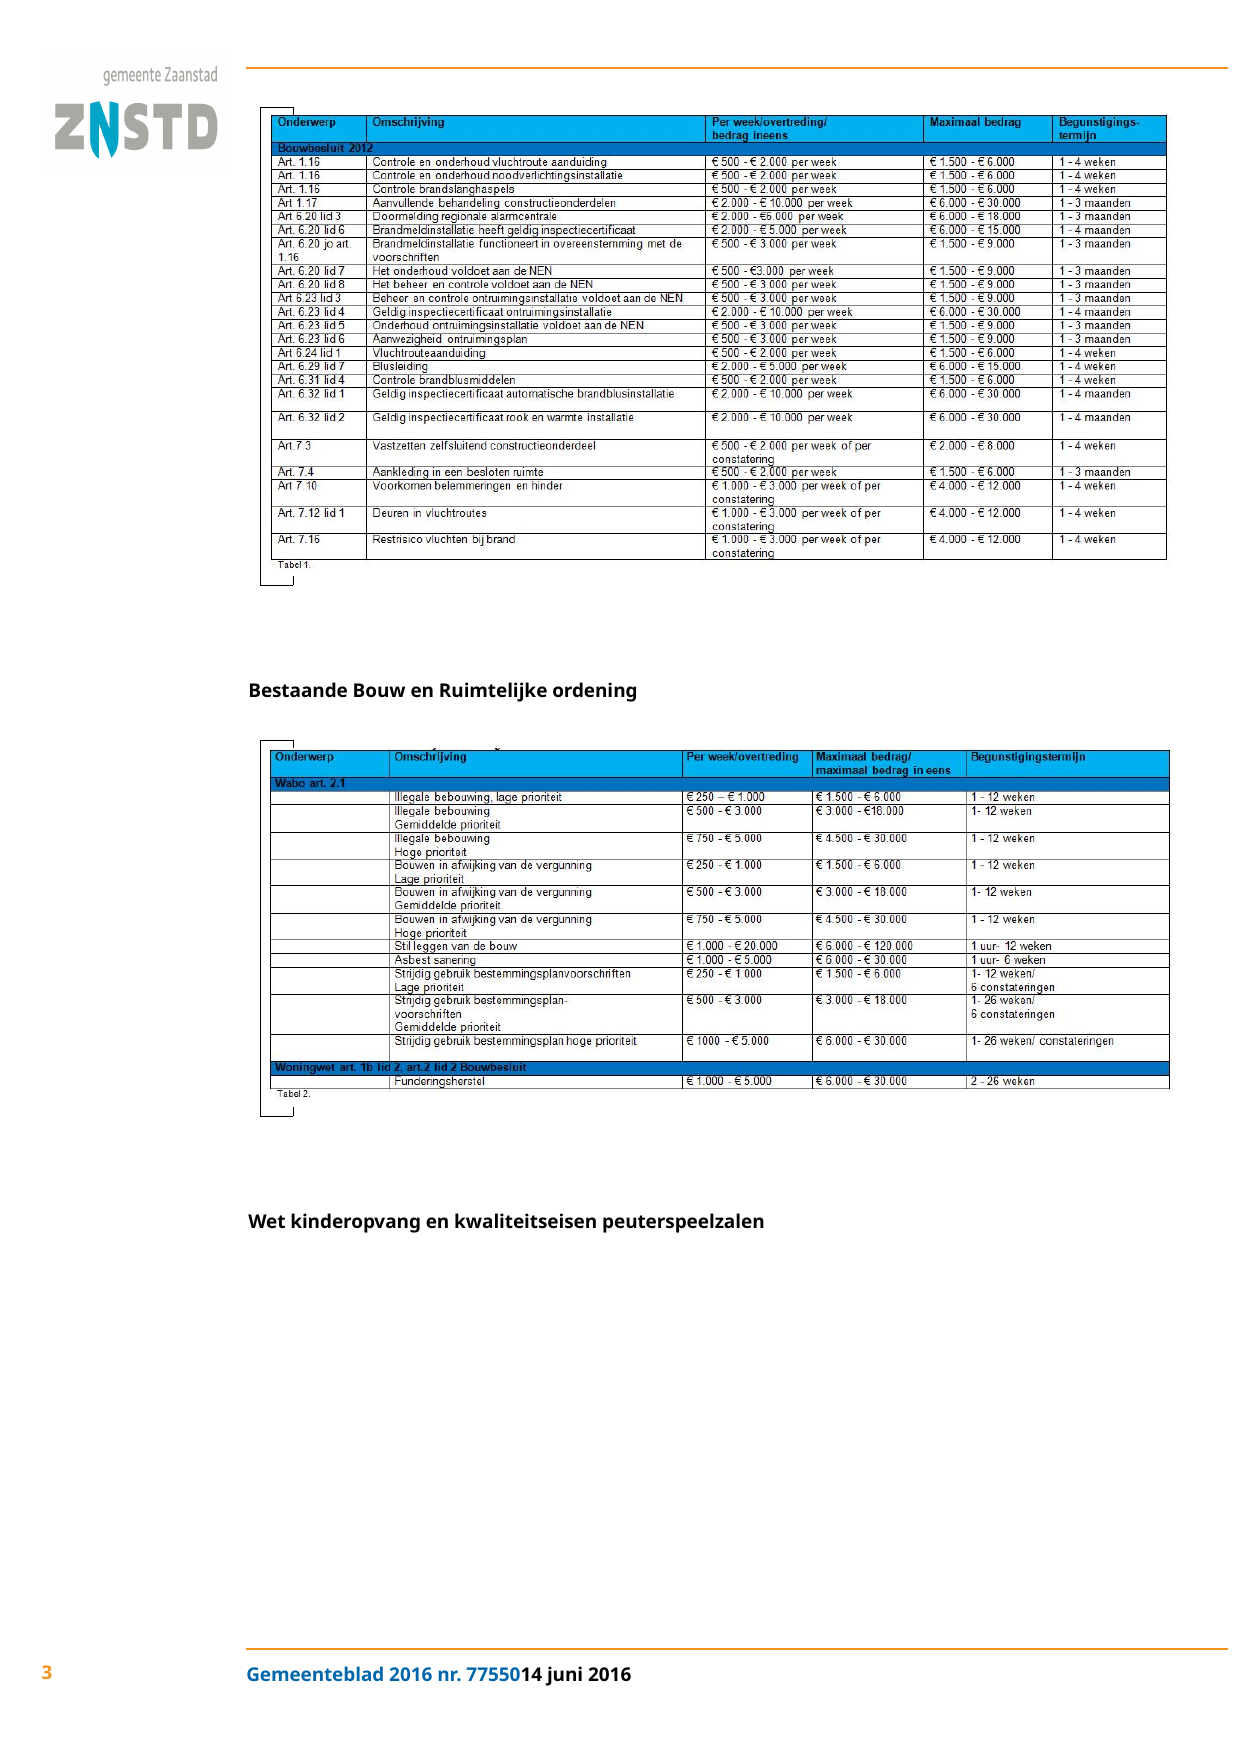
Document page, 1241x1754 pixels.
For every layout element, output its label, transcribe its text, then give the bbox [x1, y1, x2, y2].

picture [726, 133, 735, 139]
picture [977, 115, 1016, 119]
picture [302, 120, 310, 125]
picture [793, 120, 803, 125]
picture [925, 115, 951, 125]
picture [41, 47, 231, 172]
picture [1081, 115, 1126, 128]
picture [777, 115, 819, 125]
picture [387, 120, 396, 125]
picture [268, 115, 1173, 576]
picture [268, 748, 1173, 1107]
picture [1020, 115, 1079, 126]
picture [999, 120, 1007, 125]
picture [780, 119, 791, 125]
picture [1059, 133, 1069, 139]
picture [967, 120, 975, 125]
picture [951, 115, 972, 125]
text Wet kinderopvang en kwaliteitseisen peuterspeelzalen [248, 1208, 1152, 1234]
picture [410, 121, 422, 127]
picture [737, 120, 754, 125]
text Bestaande Bouw en Ruimtelijke ordening [248, 677, 1152, 703]
picture [754, 134, 767, 139]
picture [312, 120, 325, 125]
